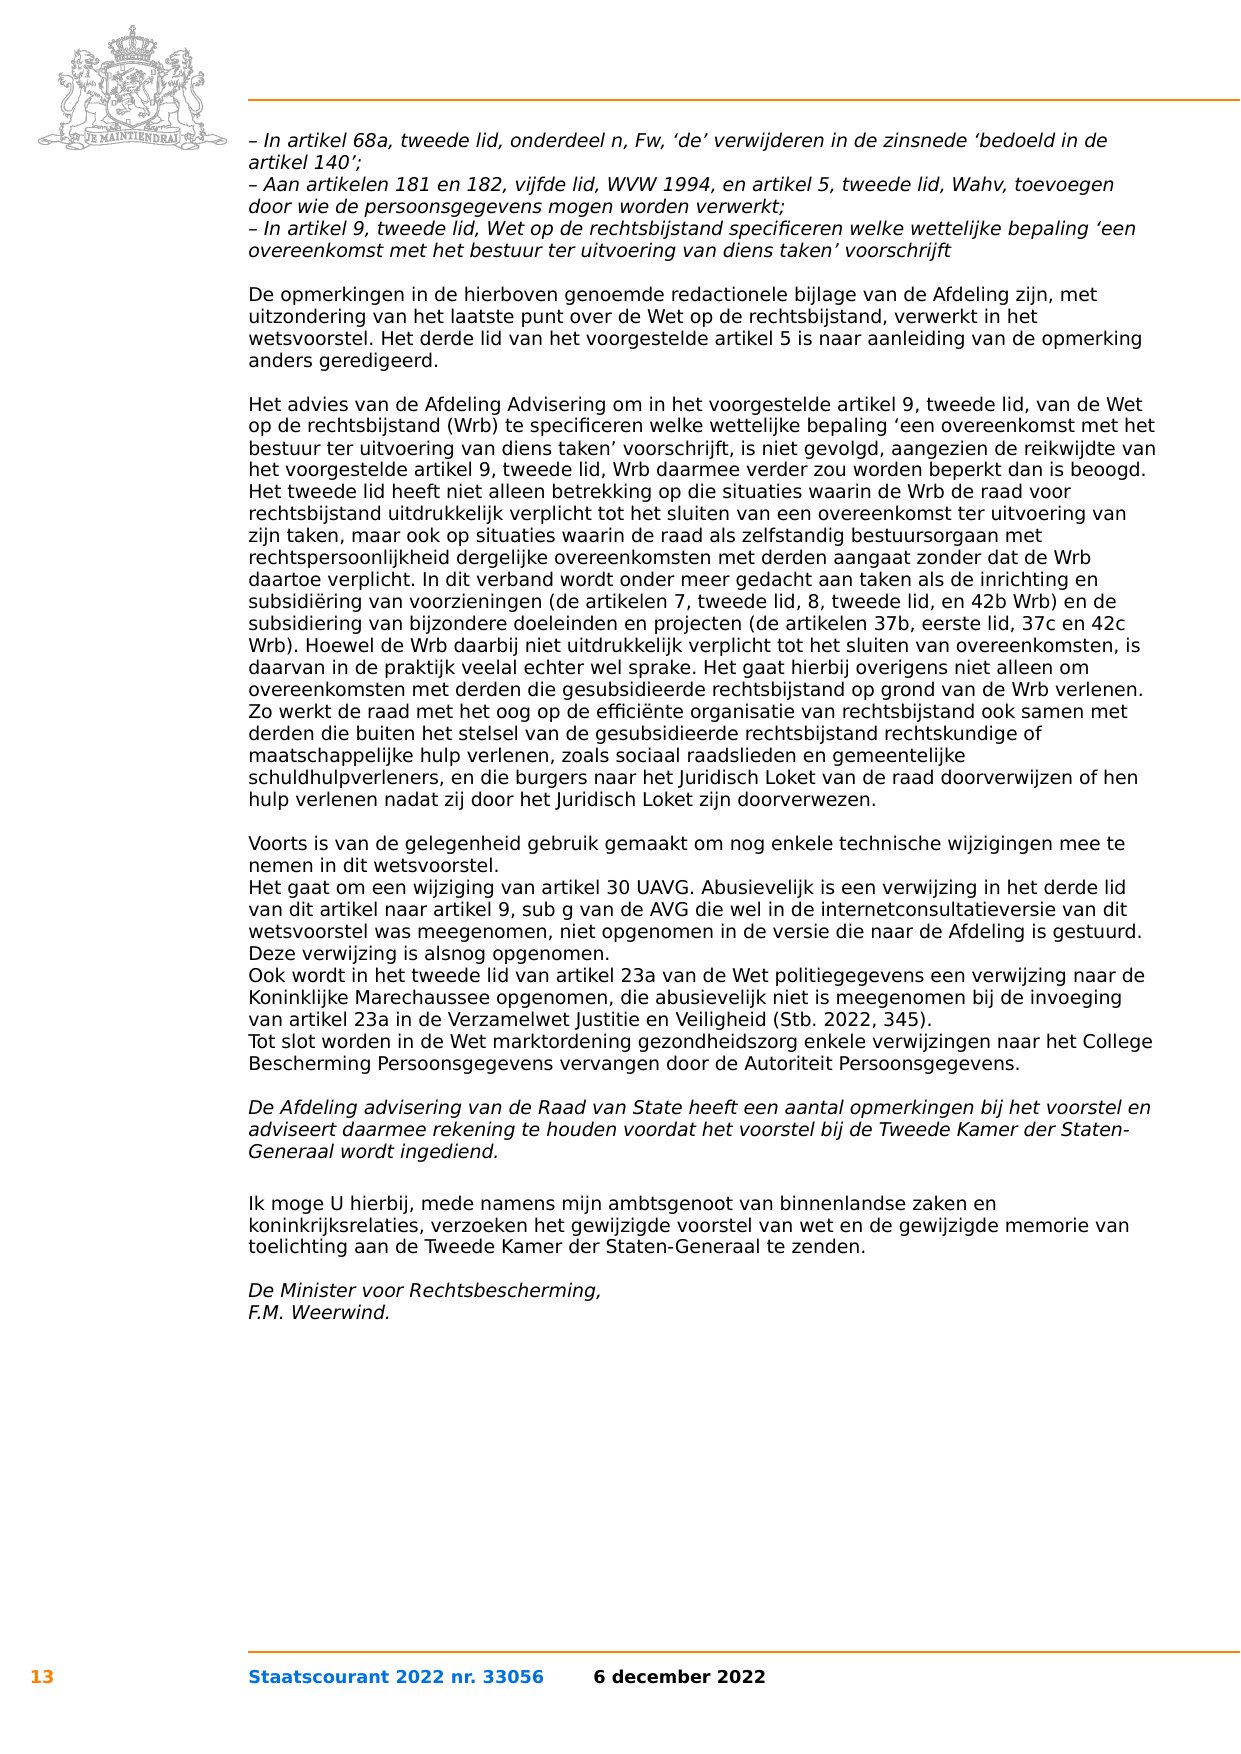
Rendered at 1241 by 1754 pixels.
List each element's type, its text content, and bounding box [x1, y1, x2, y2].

text Het advies van de Afdeling Advisering om in het voorgestelde artikel 9, tweede lid, van de Wet op de rechtsbijstand (Wrb) te specificeren welke wettelijke bepaling ‘een overeenkomst met het bestuur ter uitvoering van diens taken’ voorschrijft, is niet gevolgd, aangezien de reikwijdte van het voorgestelde artikel 9, tweede lid, Wrb daarmee verder zou worden beperkt dan is beoogd. Het tweede lid heeft niet alleen betrekking op die situaties waarin de Wrb de raad voor rechtsbijstand uitdrukkelijk verplicht tot het sluiten van een overeenkomst ter uitvoering van zijn taken, maar ook op situaties waarin de raad als zelfstandig bestuursorgaan met rechtspersoonlijkheid dergelijke overeenkomsten met derden aangaat zonder dat de Wrb daartoe verplicht. In dit verband wordt onder meer gedacht aan taken als de inrichting en subsidiëring van voorzieningen (de artikelen 7, tweede lid, 8, tweede lid, en 42b Wrb) en de subsidiering van bijzondere doeleinden en projecten (de artikelen 37b, eerste lid, 37c en 42c Wrb). Hoewel de Wrb daarbij niet uitdrukkelijk verplicht tot het sluiten van overeenkomsten, is daarvan in de praktijk veelal echter wel sprake. Het gaat hierbij overigens niet alleen om overeenkomsten met derden die gesubsidieerde rechtsbijstand op grond van de Wrb verlenen. Zo werkt de raad met het oog op de efficiënte organisatie van rechtsbijstand ook samen met derden die buiten het stelsel van de gesubsidieerde rechtsbijstand rechtskundige of maatschappelijke hulp verlenen, zoals sociaal raadslieden en gemeentelijke schuldhulpverleners, en die burgers naar het Juridisch Loket van de raad doorverwijzen of hen hulp verlenen nadat zij door het Juridisch Loket zijn doorverwezen. [248, 393, 1163, 811]
text Ik moge U hierbij, mede namens mijn ambtsgenoot van binnenlandse zaken en koninkrijksrelaties, verzoeken het gewijzigde voorstel van wet en de gewijzigde memorie van toelichting aan de Tweede Kamer der Staten-Generaal te zenden. [248, 1192, 1163, 1258]
text De Afdeling advisering van de Raad van State heeft een aantal opmerkingen bij het voorstel en adviseert daarmee rekening te houden voordat het voorstel bij de Tweede Kamer der Staten-Generaal wordt ingediend. [248, 1097, 1163, 1162]
text De opmerkingen in de hierboven genoemde redactionele bijlage van de Afdeling zijn, met uitzondering van het laatste punt over de Wet op de rechtsbijstand, verwerkt in het wetsvoorstel. Het derde lid van het voorgestelde artikel 5 is naar aanleiding van de opmerking anders geredigeerd. [248, 284, 1163, 372]
text Voorts is van de gelegenheid gebruik gemaakt om nog enkele technische wijzigingen mee te nemen in dit wetsvoorstel. [248, 833, 1163, 877]
text Ook wordt in het tweede lid van artikel 23a van de Wet politiegegevens een verwijzing naar de Koninklijke Marechaussee opgenomen, die abusievelijk niet is meegenomen bij de invoeging van artikel 23a in de Verzamelwet Justitie en Veiligheid (Stb. 2022, 345). [248, 965, 1163, 1031]
text – Aan artikelen 181 en 182, vijfde lid, WVW 1994, en artikel 5, tweede lid, Wahv, toevoegen door wie de persoonsgegevens mogen worden verwerkt; [248, 174, 1163, 218]
text De Minister voor Rechtsbescherming, F.M. Weerwind. [248, 1280, 1163, 1324]
text – In artikel 68a, tweede lid, onderdeel n, Fw, ‘de’ verwijderen in de zinsnede ‘bedoeld in de artikel 140’; [248, 130, 1163, 174]
text Tot slot worden in de Wet marktordening gezondheidszorg enkele verwijzingen naar het College Bescherming Persoonsgegevens vervangen door de Autoriteit Persoonsgegevens. [248, 1031, 1163, 1075]
picture [38, 25, 227, 150]
text Het gaat om een wijziging van artikel 30 UAVG. Abusievelijk is een verwijzing in het derde lid van dit artikel naar artikel 9, sub g van de AVG die wel in de internetconsultatieversie van dit wetsvoorstel was meegenomen, niet opgenomen in de versie die naar de Afdeling is gestuurd. Deze verwijzing is alsnog opgenomen. [248, 877, 1163, 965]
text – In artikel 9, tweede lid, Wet op de rechtsbijstand specificeren welke wettelijke bepaling ‘een overeenkomst met het bestuur ter uitvoering van diens taken’ voorschrijft [248, 218, 1163, 262]
